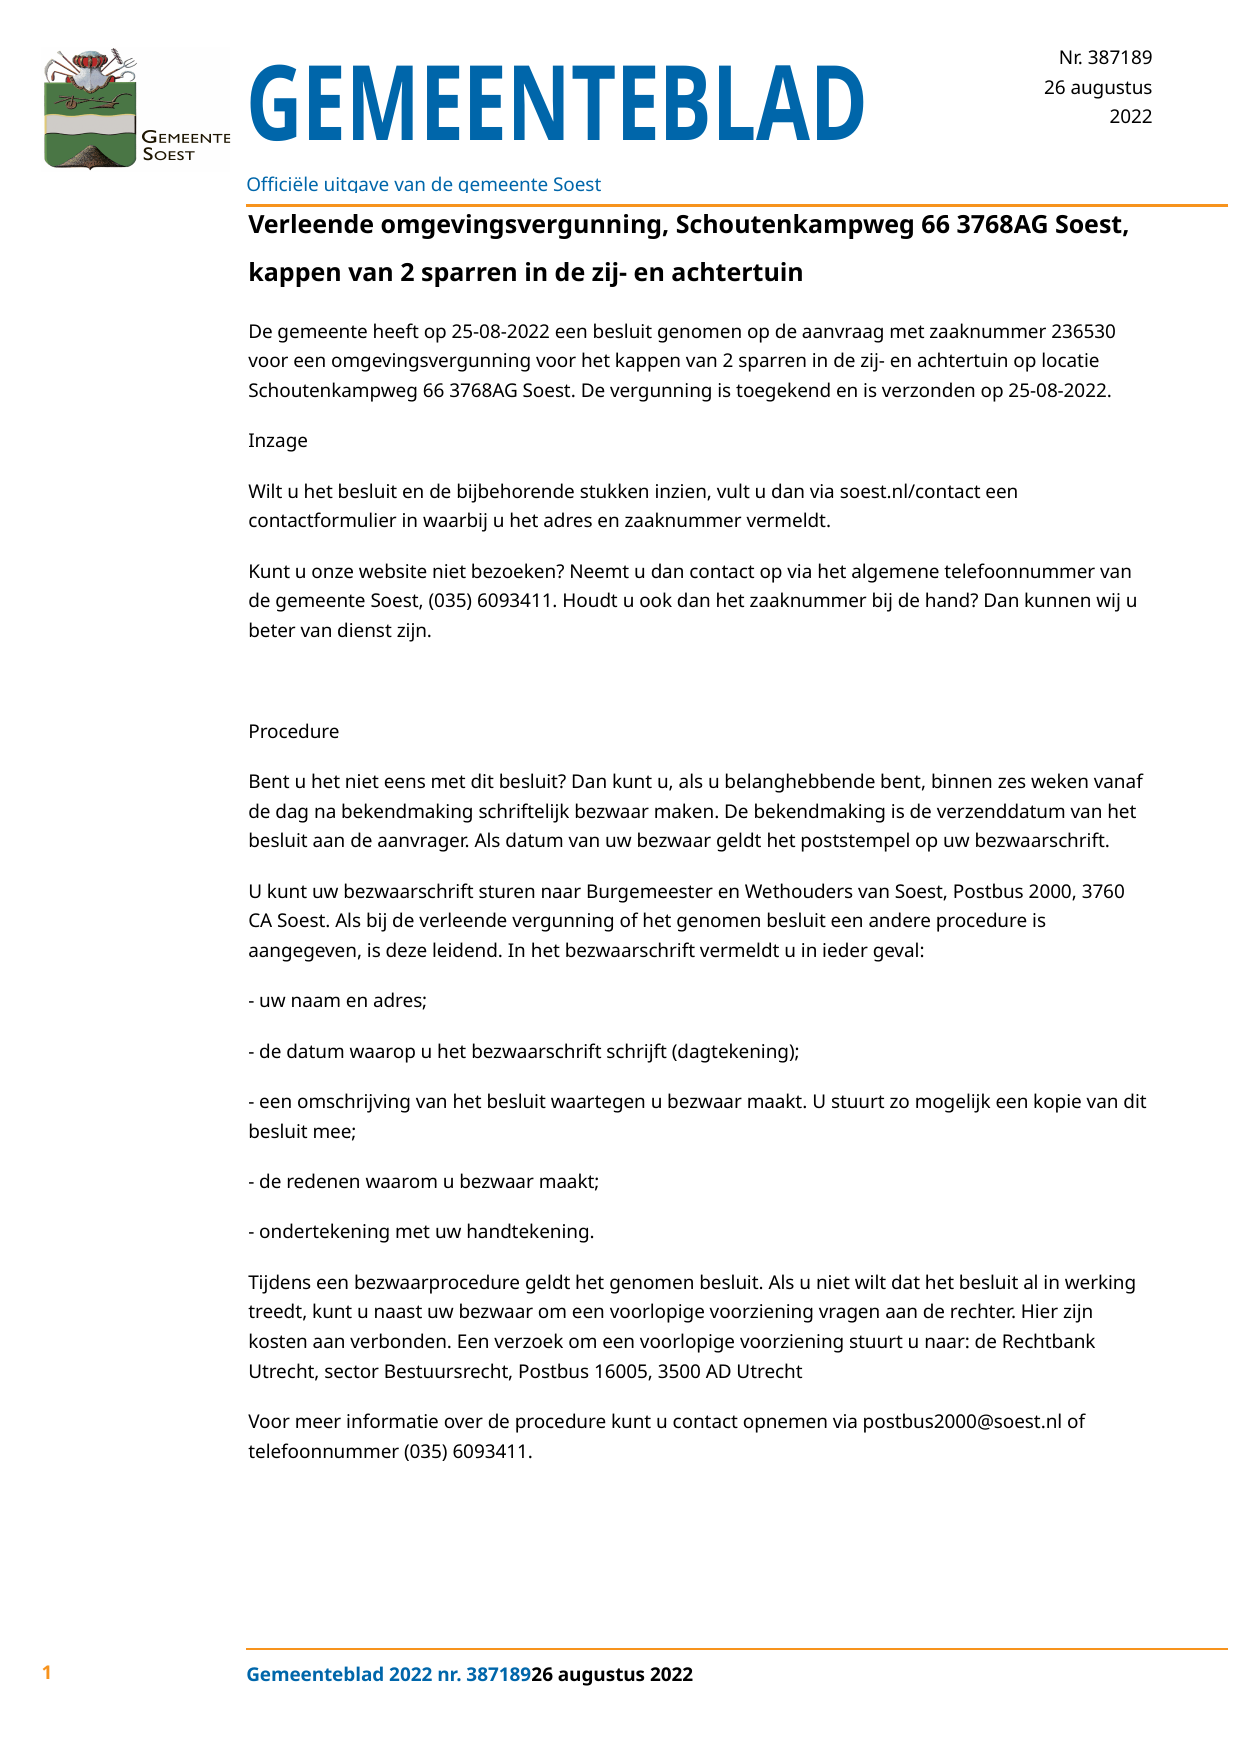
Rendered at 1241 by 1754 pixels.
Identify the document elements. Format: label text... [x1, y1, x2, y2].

text - de datum waarop u het bezwaarschrift schrijft (dagtekening); [248, 1038, 1152, 1064]
text - de redenen waarom u bezwaar maakt; [248, 1168, 1152, 1194]
text U kunt uw bezwaarschrift sturen naar Burgemeester en Wethouders van Soest, Postbus 2000, 3760 CA Soest. Als bij de verleende vergunning of het genomen besluit een andere procedure is aangegeven, is deze leidend. In het bezwaarschrift vermeldt u in ieder geval: [248, 878, 1152, 963]
text Wilt u het besluit en de bijbehorende stukken inzien, vult u dan via soest.nl/contact een contactformulier in waarbij u het adres en zaaknummer vermeldt. [248, 478, 1152, 533]
picture [41, 47, 231, 172]
text Bent u het niet eens met dit besluit? Dan kunt u, als u belanghebbende bent, binnen zes weken vanaf de dag na bekendmaking schriftelijk bezwaar maken. De bekendmaking is de verzenddatum van het besluit aan de aanvrager. Als datum van uw bezwaar geldt het poststempel op uw bezwaarschrift. [248, 768, 1152, 853]
text - een omschrijving van het besluit waartegen u bezwaar maakt. U stuurt zo mogelijk een kopie van dit besluit mee; [248, 1088, 1152, 1144]
text Voor meer informatie over de procedure kunt u contact opnemen via postbus2000@soest.nl of telefoonnummer (035) 6093411. [248, 1408, 1152, 1464]
text Tijdens een bezwaarprocedure geldt het genomen besluit. Als u niet wilt dat het besluit al in werking treedt, kunt u naast uw bezwaar om een voorlopige voorziening vragen aan de rechter. Hier zijn kosten aan verbonden. Een verzoek om een voorlopige voorziening stuurt u naar: de Rechtbank Utrecht, sector Bestuursrecht, Postbus 16005, 3500 AD Utrecht [248, 1269, 1152, 1384]
text De gemeente heeft op 25-08-2022 een besluit genomen op de aanvraag met zaaknummer 236530 voor een omgevingsvergunning voor het kappen van 2 sparren in de zij- en achtertuin op locatie Schoutenkampweg 66 3768AG Soest. De vergunning is toegekend en is verzonden op 25-08-2022. [248, 318, 1152, 403]
text Procedure [248, 718, 1152, 744]
text Inzage [248, 427, 1152, 453]
text Kunt u onze website niet bezoeken? Neemt u dan contact op via het algemene telefoonnummer van de gemeente Soest, (035) 6093411. Houdt u ook dan het zaaknummer bij de hand? Dan kunnen wij u beter van dienst zijn. [248, 558, 1152, 643]
text - ondertekening met uw handtekening. [248, 1219, 1152, 1244]
text Verleende omgevingsvergunning, Schoutenkampweg 66 3768AG Soest, kappen van 2 sparren in de zij- en achtertuin [248, 207, 1152, 288]
text - uw naam en adres; [248, 987, 1152, 1013]
